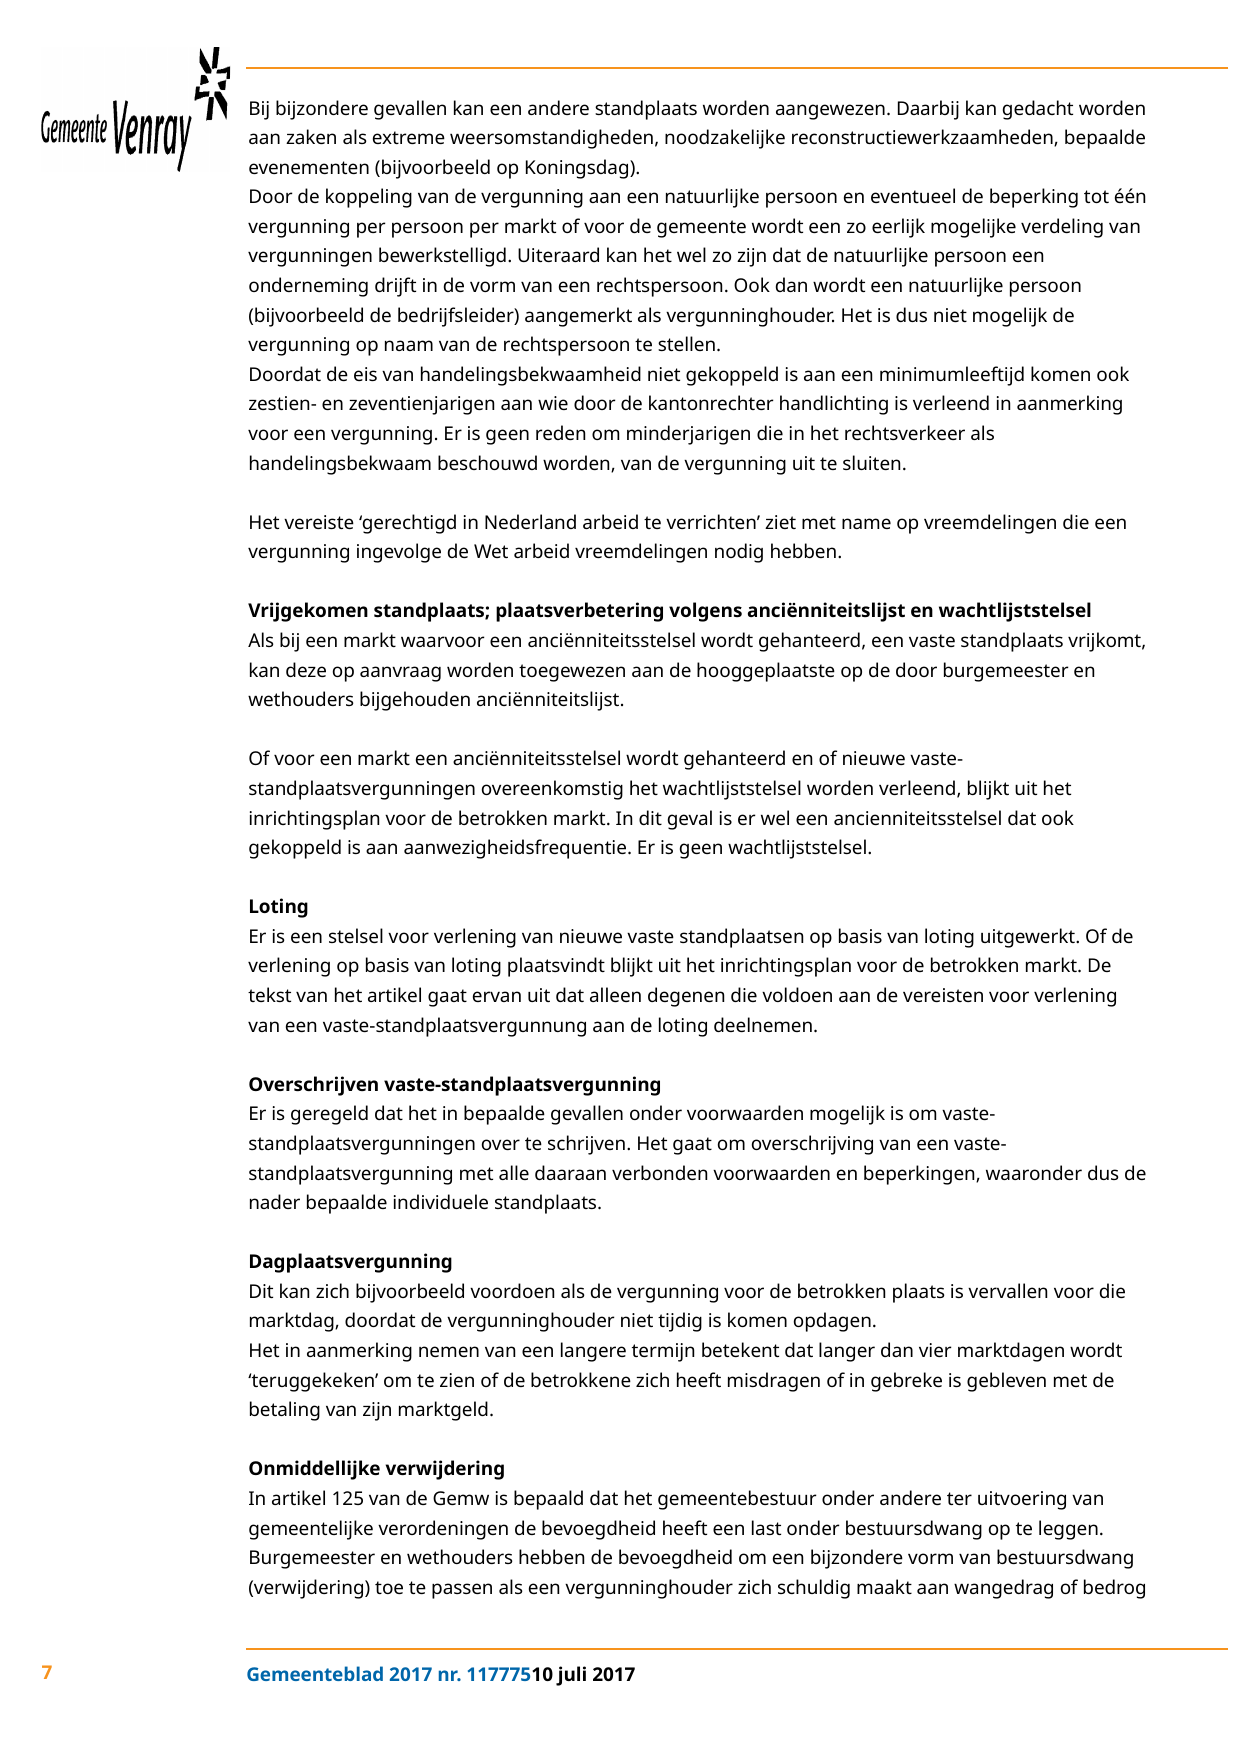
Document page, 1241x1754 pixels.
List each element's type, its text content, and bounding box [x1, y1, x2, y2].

text Het in aanmerking nemen van een langere termijn betekent dat langer dan vier marktdagen wordt ‘teruggekeken’ om te zien of de betrokkene zich heeft misdragen of in gebreke is gebleven met de betaling van zijn marktgeld. [248, 1337, 1152, 1422]
text Bij bijzondere gevallen kan een andere standplaats worden aangewezen. Daarbij kan gedacht worden aan zaken als extreme weersomstandigheden, noodzakelijke reconstructiewerkzaamheden, bepaalde evenementen (bijvoorbeeld op Koningsdag). [248, 95, 1152, 180]
text Of voor een markt een anciënniteitsstelsel wordt gehanteerd en of nieuwe vaste-standplaatsvergunningen overeenkomstig het wachtlijststelsel worden verleend, blijkt uit het inrichtingsplan voor de betrokken markt. In dit geval is er wel een ancienniteitsstelsel dat ook gekoppeld is aan aanwezigheidsfrequentie. Er is geen wachtlijststelsel. [248, 746, 1152, 860]
text Doordat de eis van handelingsbekwaamheid niet gekoppeld is aan een minimumleeftijd komen ook zestien- en zeventienjarigen aan wie door de kantonrechter handlichting is verleend in aanmerking voor een vergunning. Er is geen reden om minderjarigen die in het rechtsverkeer als handelingsbekwaam beschouwd worden, van de vergunning uit te sluiten. [248, 361, 1152, 476]
picture [41, 47, 231, 172]
text Er is geregeld dat het in bepaalde gevallen onder voorwaarden mogelijk is om vaste-standplaatsvergunningen over te schrijven. Het gaat om overschrijving van een vaste-standplaatsvergunning met alle daaraan verbonden voorwaarden en beperkingen, waaronder dus de nader bepaalde individuele standplaats. [248, 1101, 1152, 1215]
text Overschrijven vaste-standplaatsvergunning [248, 1071, 1152, 1097]
text Er is een stelsel voor verlening van nieuwe vaste standplaatsen op basis van loting uitgewerkt. Of de verlening op basis van loting plaatsvindt blijkt uit het inrichtingsplan voor de betrokken markt. De tekst van het artikel gaat ervan uit dat alleen degenen die voldoen aan de vereisten voor verlening van een vaste-standplaatsvergunnung aan de loting deelnemen. [248, 923, 1152, 1038]
text Onmiddellijke verwijdering [248, 1456, 1152, 1481]
text Dit kan zich bijvoorbeeld voordoen als de vergunning voor de betrokken plaats is vervallen voor die marktdag, doordat de vergunninghouder niet tijdig is komen opdagen. [248, 1278, 1152, 1333]
text Loting [248, 893, 1152, 919]
text Als bij een markt waarvoor een anciënniteitsstelsel wordt gehanteerd, een vaste standplaats vrijkomt, kan deze op aanvraag worden toegewezen aan de hooggeplaatste op de door burgemeester en wethouders bijgehouden anciënniteitslijst. [248, 627, 1152, 712]
text In artikel 125 van de Gemw is bepaald dat het gemeentebestuur onder andere ter uitvoering van gemeentelijke verordeningen de bevoegdheid heeft een last onder bestuursdwang op te leggen. Burgemeester en wethouders hebben de bevoegdheid om een bijzondere vorm van bestuursdwang (verwijdering) toe te passen als een vergunninghouder zich schuldig maakt aan wangedrag of bedrog [248, 1485, 1152, 1600]
text Dagplaatsvergunning [248, 1248, 1152, 1274]
text Het vereiste ‘gerechtigd in Nederland arbeid te verrichten’ ziet met name op vreemdelingen die een vergunning ingevolge de Wet arbeid vreemdelingen nodig hebben. [248, 509, 1152, 564]
text Door de koppeling van de vergunning aan een natuurlijke persoon en eventueel de beperking tot één vergunning per persoon per markt of voor de gemeente wordt een zo eerlijk mogelijke verdeling van vergunningen bewerkstelligd. Uiteraard kan het wel zo zijn dat de natuurlijke persoon een onderneming drijft in de vorm van een rechtspersoon. Ook dan wordt een natuurlijke persoon (bijvoorbeeld de bedrijfsleider) aangemerkt als vergunninghouder. Het is dus niet mogelijk de vergunning op naam van de rechtspersoon te stellen. [248, 183, 1152, 357]
text Vrijgekomen standplaats; plaatsverbetering volgens anciënniteitslijst en wachtlijststelsel [248, 598, 1152, 623]
